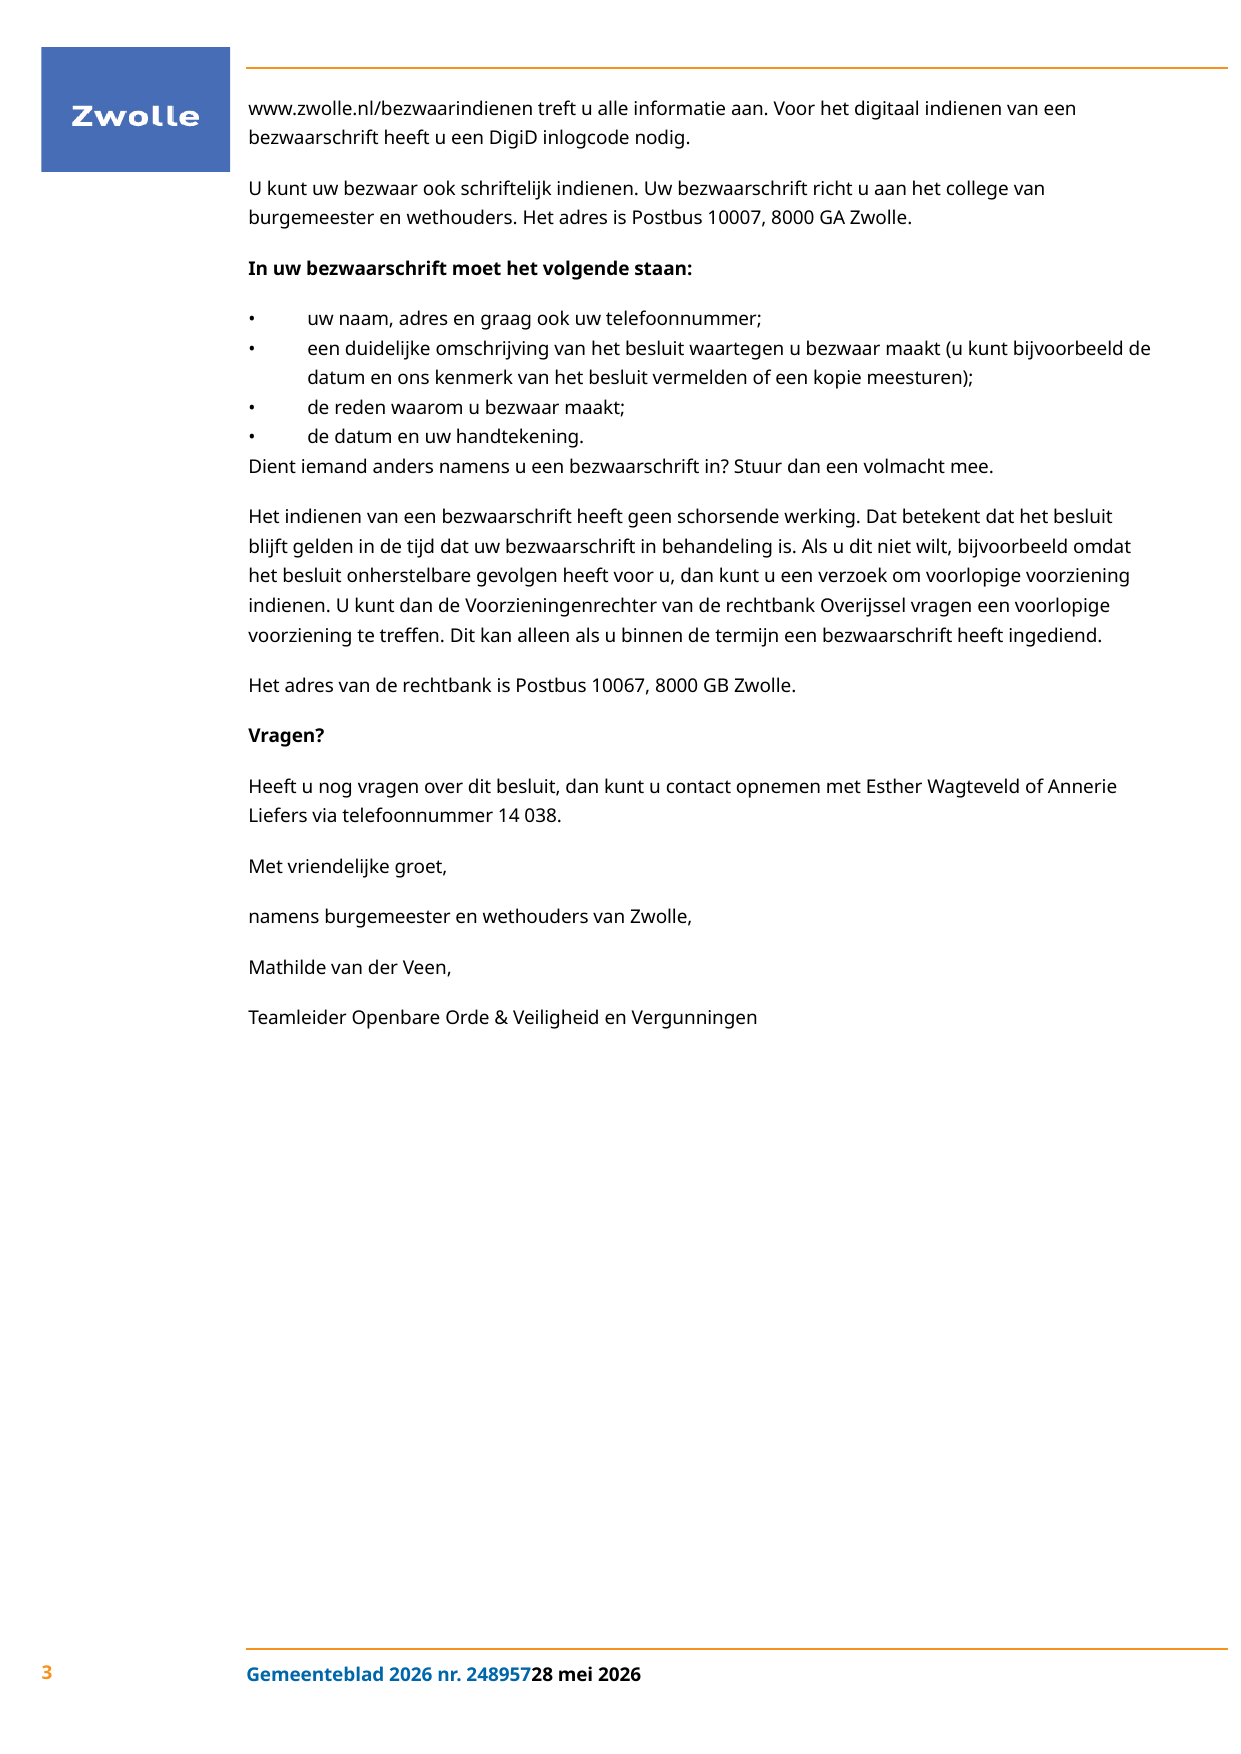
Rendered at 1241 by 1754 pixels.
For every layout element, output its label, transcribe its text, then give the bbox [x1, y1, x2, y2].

text In uw bezwaarschrift moet het volgende staan: [248, 255, 1152, 281]
list uw naam, adres en graag ook uw telefoonnummer; [248, 305, 1152, 331]
picture [41, 47, 231, 172]
list een duidelijke omschrijving van het besluit waartegen u bezwaar maakt (u kunt bijvoorbeeld de datum en ons kenmerk van het besluit vermelden of een kopie meesturen); [248, 335, 1152, 390]
text Het adres van de rechtbank is Postbus 10067, 8000 GB Zwolle. [248, 672, 1152, 698]
text www.zwolle.nl/bezwaarindienen treft u alle informatie aan. Voor het digitaal indienen van een bezwaarschrift heeft u een DigiD inlogcode nodig. [248, 95, 1152, 150]
text U kunt uw bezwaar ook schriftelijk indienen. Uw bezwaarschrift richt u aan het college van burgemeester en wethouders. Het adres is Postbus 10007, 8000 GA Zwolle. [248, 175, 1152, 230]
text Dient iemand anders namens u een bezwaarschrift in? Stuur dan een volmacht mee. [248, 453, 1152, 479]
list de reden waarom u bezwaar maakt; [248, 394, 1152, 420]
text Het indienen van een bezwaarschrift heeft geen schorsende werking. Dat betekent dat het besluit blijft gelden in de tijd dat uw bezwaarschrift in behandeling is. Als u dit niet wilt, bijvoorbeeld omdat het besluit onherstelbare gevolgen heeft voor u, dan kunt u een verzoek om voorlopige voorziening indienen. U kunt dan de Voorzieningenrechter van de rechtbank Overijssel vragen een voorlopige voorziening te treffen. Dit kan alleen als u binnen de termijn een bezwaarschrift heeft ingediend. [248, 503, 1152, 648]
text namens burgemeester en wethouders van Zwolle, [248, 903, 1152, 929]
text Vragen? [248, 723, 1152, 748]
text Mathilde van der Veen, [248, 954, 1152, 980]
list de datum en uw handtekening. [248, 423, 1152, 449]
text Heeft u nog vragen over dit besluit, dan kunt u contact opnemen met Esther Wagteveld of Annerie Liefers via telefoonnummer 14 038. [248, 773, 1152, 828]
text Teamleider Openbare Orde & Veiligheid en Vergunningen [248, 1004, 1152, 1030]
text Met vriendelijke groet, [248, 853, 1152, 879]
